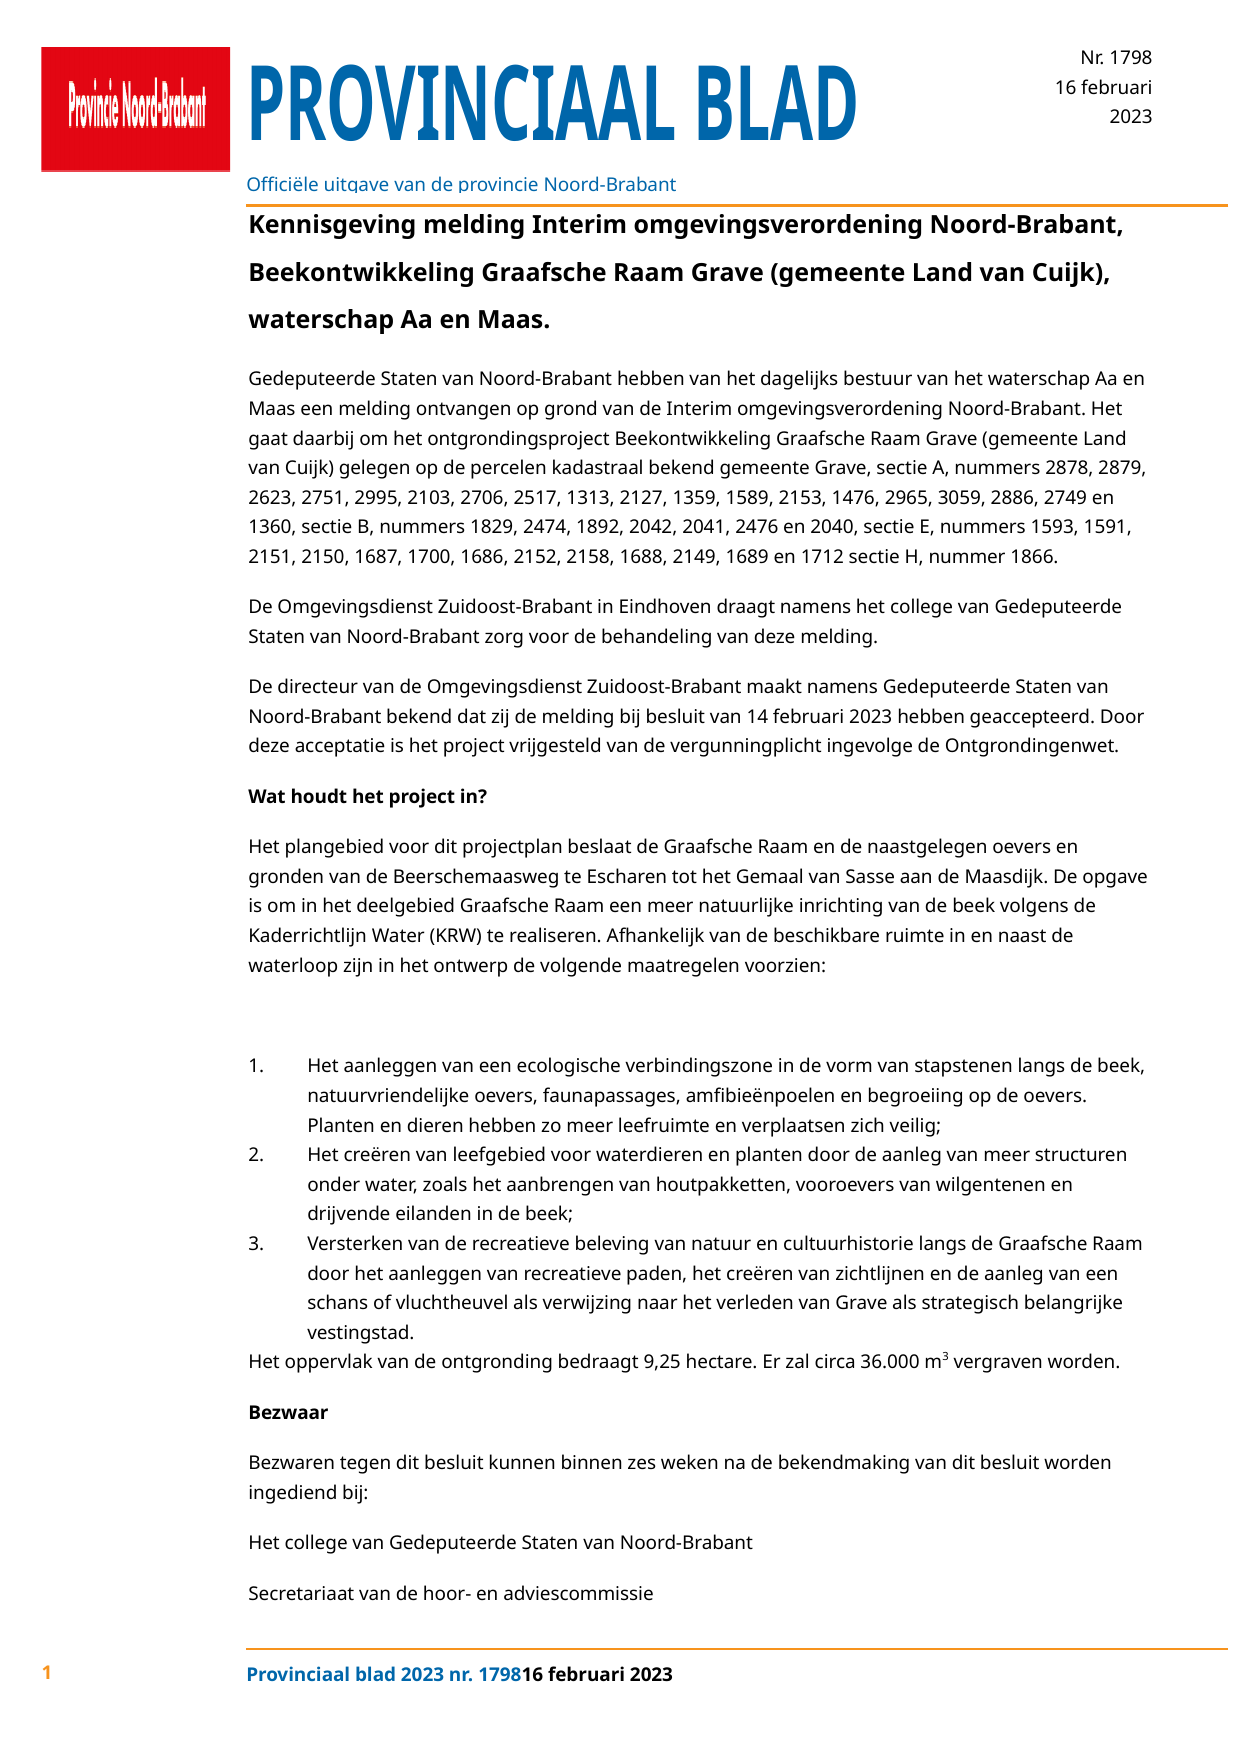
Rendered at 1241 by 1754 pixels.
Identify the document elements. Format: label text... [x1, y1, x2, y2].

text Het plangebied voor dit projectplan beslaat de Graafsche Raam en de naastgelegen oevers en gronden van de Beerschemaasweg te Escharen tot het Gemaal van Sasse aan de Maasdijk. De opgave is om in het deelgebied Graafsche Raam een meer natuurlijke inrichting van de beek volgens de Kaderrichtlijn Water (KRW) te realiseren. Afhankelijk van de beschikbare ruimte in en naast de waterloop zijn in het ontwerp de volgende maatregelen voorzien: [248, 833, 1152, 977]
text Gedeputeerde Staten van Noord-Brabant hebben van het dagelijks bestuur van het waterschap Aa en Maas een melding ontvangen op grond van de Interim omgevingsverordening Noord-Brabant. Het gaat daarbij om het ontgrondingsproject Beekontwikkeling Graafsche Raam Grave (gemeente Land van Cuijk) gelegen op de percelen kadastraal bekend gemeente Grave, sectie A, nummers 2878, 2879, 2623, 2751, 2995, 2103, 2706, 2517, 1313, 2127, 1359, 1589, 2153, 1476, 2965, 3059, 2886, 2749 en 1360, sectie B, nummers 1829, 2474, 1892, 2042, 2041, 2476 en 2040, sectie E, nummers 1593, 1591, 2151, 2150, 1687, 1700, 1686, 2152, 2158, 1688, 2149, 1689 en 1712 sectie H, nummer 1866. [248, 366, 1152, 569]
text De Omgevingsdienst Zuidoost-Brabant in Eindhoven draagt namens het college van Gedeputeerde Staten van Noord-Brabant zorg voor de behandeling van deze melding. [248, 593, 1152, 649]
text Kennisgeving melding Interim omgevingsverordening Noord-Brabant, Beekontwikkeling Graafsche Raam Grave (gemeente Land van Cuijk), waterschap Aa en Maas. [248, 207, 1152, 336]
text Het oppervlak van de ontgronding bedraagt 9,25 hectare. Er zal circa 36.000 m3 vergraven worden. [248, 1348, 1152, 1374]
text Wat houdt het project in? [248, 783, 1152, 809]
text Bezwaar [248, 1399, 1152, 1424]
list Het creëren van leefgebied voor waterdieren en planten door de aanleg van meer structuren onder water, zoals het aanbrengen van houtpakketten, vooroevers van wilgentenen en drijvende eilanden in de beek; [248, 1141, 1152, 1226]
text Het college van Gedeputeerde Staten van Noord-Brabant [248, 1529, 1152, 1555]
list Versterken van de recreatieve beleving van natuur en cultuurhistorie langs de Graafsche Raam door het aanleggen van recreatieve paden, het creëren van zichtlijnen en de aanleg van een schans of vluchtheuvel als verwijzing naar het verleden van Grave als strategisch belangrijke vestingstad. [248, 1230, 1152, 1344]
list Het aanleggen van een ecologische verbindingszone in de vorm van stapstenen langs de beek, natuurvriendelijke oevers, faunapassages, amfibieënpoelen en begroeiing op de oevers. Planten en dieren hebben zo meer leefruimte en verplaatsen zich veilig; [248, 1053, 1152, 1137]
picture [41, 47, 231, 172]
text Bezwaren tegen dit besluit kunnen binnen zes weken na de bekendmaking van dit besluit worden ingediend bij: [248, 1449, 1152, 1504]
text De directeur van de Omgevingsdienst Zuidoost-Brabant maakt namens Gedeputeerde Staten van Noord-Brabant bekend dat zij de melding bij besluit van 14 februari 2023 hebben geaccepteerd. Door deze acceptatie is het project vrijgesteld van de vergunningplicht ingevolge de Ontgrondingenwet. [248, 673, 1152, 758]
text Secretariaat van de hoor- en adviescommissie [248, 1580, 1152, 1605]
